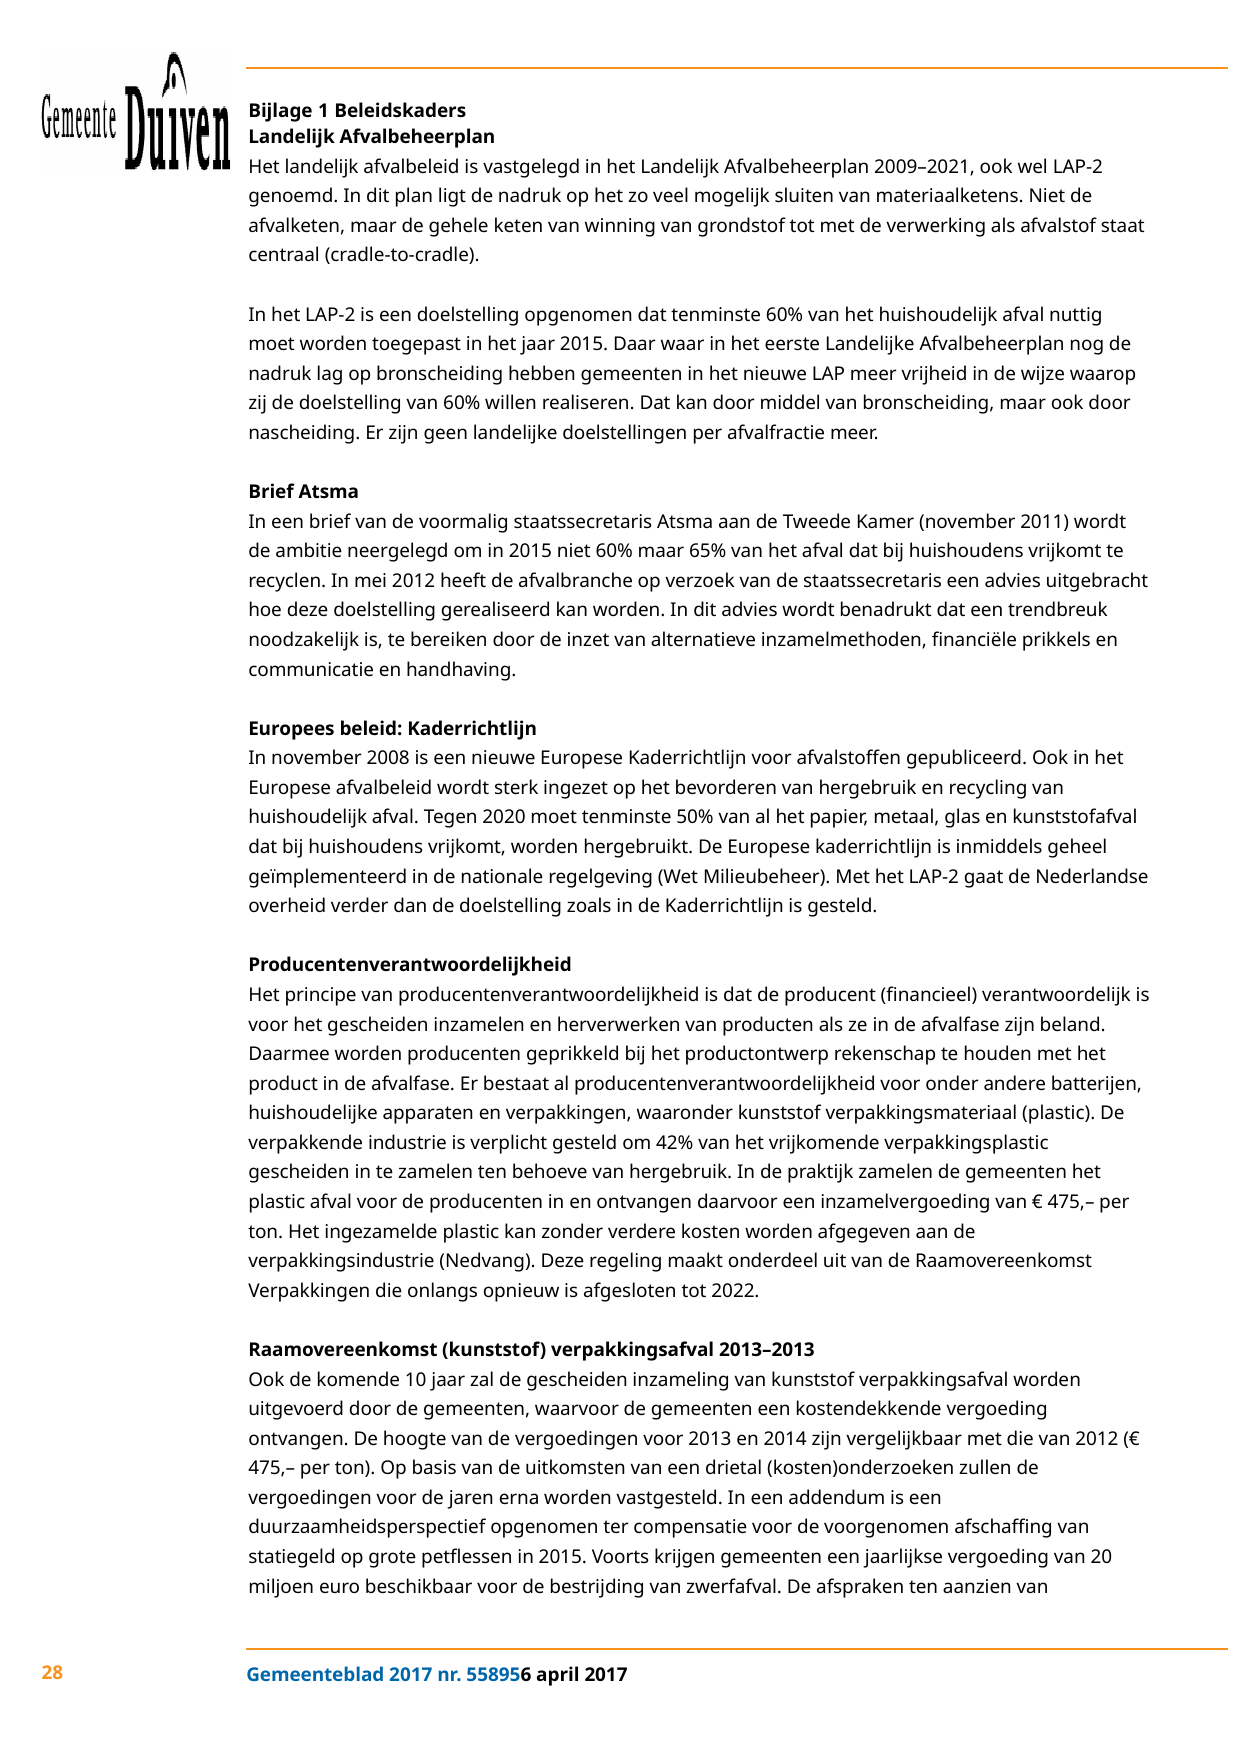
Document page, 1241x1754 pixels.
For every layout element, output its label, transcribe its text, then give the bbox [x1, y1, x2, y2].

text Het principe van producentenverantwoordelijkheid is dat de producent (financieel) verantwoordelijk is voor het gescheiden inzamelen en herverwerken van producten als ze in de afvalfase zijn beland. Daarmee worden producenten geprikkeld bij het productontwerp rekenschap te houden met het product in de afvalfase. Er bestaat al producentenverantwoordelijkheid voor onder andere batterijen, huishoudelijke apparaten en verpakkingen, waaronder kunststof verpakkingsmateriaal (plastic). De verpakkende industrie is verplicht gesteld om 42% van het vrijkomende verpakkingsplastic gescheiden in te zamelen ten behoeve van hergebruik. In de praktijk zamelen de gemeenten het plastic afval voor de producenten in en ontvangen daarvoor een inzamelvergoeding van € 475,– per ton. Het ingezamelde plastic kan zonder verdere kosten worden afgegeven aan de verpakkingsindustrie (Nedvang). Deze regeling maakt onderdeel uit van de Raamovereenkomst Verpakkingen die onlangs opnieuw is afgesloten tot 2022. [248, 981, 1152, 1303]
text Het landelijk afvalbeleid is vastgelegd in het Landelijk Afvalbeheerplan 2009–2021, ook wel LAP-2 genoemd. In dit plan ligt de nadruk op het zo veel mogelijk sluiten van materiaalketens. Niet de afvalketen, maar de gehele keten van winning van grondstof tot met de verwerking als afvalstof staat centraal (cradle-to-cradle). [248, 153, 1152, 267]
text Brief Atsma [248, 478, 1152, 504]
text Producentenverantwoordelijkheid [248, 952, 1152, 977]
text In een brief van de voormalig staatssecretaris Atsma aan de Tweede Kamer (november 2011) wordt de ambitie neergelegd om in 2015 niet 60% maar 65% van het afval dat bij huishoudens vrijkomt te recyclen. In mei 2012 heeft de afvalbranche op verzoek van de staatssecretaris een advies uitgebracht hoe deze doelstelling gerealiseerd kan worden. In dit advies wordt benadrukt dat een trendbreuk noodzakelijk is, te bereiken door de inzet van alternatieve inzamelmethoden, financiële prikkels en communicatie en handhaving. [248, 508, 1152, 682]
text Bijlage 1 Beleidskaders [248, 95, 1152, 123]
text In november 2008 is een nieuwe Europese Kaderrichtlijn voor afvalstoffen gepubliceerd. Ook in het Europese afvalbeleid wordt sterk ingezet op het bevorderen van hergebruik en recycling van huishoudelijk afval. Tegen 2020 moet tenminste 50% van al het papier, metaal, glas en kunststofafval dat bij huishoudens vrijkomt, worden hergebruikt. De Europese kaderrichtlijn is inmiddels geheel geïmplementeerd in de nationale regelgeving (Wet Milieubeheer). Met het LAP-2 gaat de Nederlandse overheid verder dan de doelstelling zoals in de Kaderrichtlijn is gesteld. [248, 744, 1152, 918]
text In het LAP-2 is een doelstelling opgenomen dat tenminste 60% van het huishoudelijk afval nuttig moet worden toegepast in het jaar 2015. Daar waar in het eerste Landelijke Afvalbeheerplan nog de nadruk lag op bronscheiding hebben gemeenten in het nieuwe LAP meer vrijheid in de wijze waarop zij de doelstelling van 60% willen realiseren. Dat kan door middel van bronscheiding, maar ook door nascheiding. Er zijn geen landelijke doelstellingen per afvalfractie meer. [248, 301, 1152, 445]
text Landelijk Afvalbeheerplan [248, 123, 1152, 149]
text Ook de komende 10 jaar zal de gescheiden inzameling van kunststof verpakkingsafval worden uitgevoerd door de gemeenten, waarvoor de gemeenten een kostendekkende vergoeding ontvangen. De hoogte van de vergoedingen voor 2013 en 2014 zijn vergelijkbaar met die van 2012 (€ 475,– per ton). Op basis van de uitkomsten van een drietal (kosten)onderzoeken zullen de vergoedingen voor de jaren erna worden vastgesteld. In een addendum is een duurzaamheidsperspectief opgenomen ter compensatie voor de voorgenomen afschaffing van statiegeld op grote petflessen in 2015. Voorts krijgen gemeenten een jaarlijkse vergoeding van 20 miljoen euro beschikbaar voor de bestrijding van zwerfafval. De afspraken ten aanzien van [248, 1366, 1152, 1599]
text Raamovereenkomst (kunststof) verpakkingsafval 2013–2013 [248, 1336, 1152, 1362]
text Europees beleid: Kaderrichtlijn [248, 715, 1152, 741]
picture [41, 47, 231, 172]
